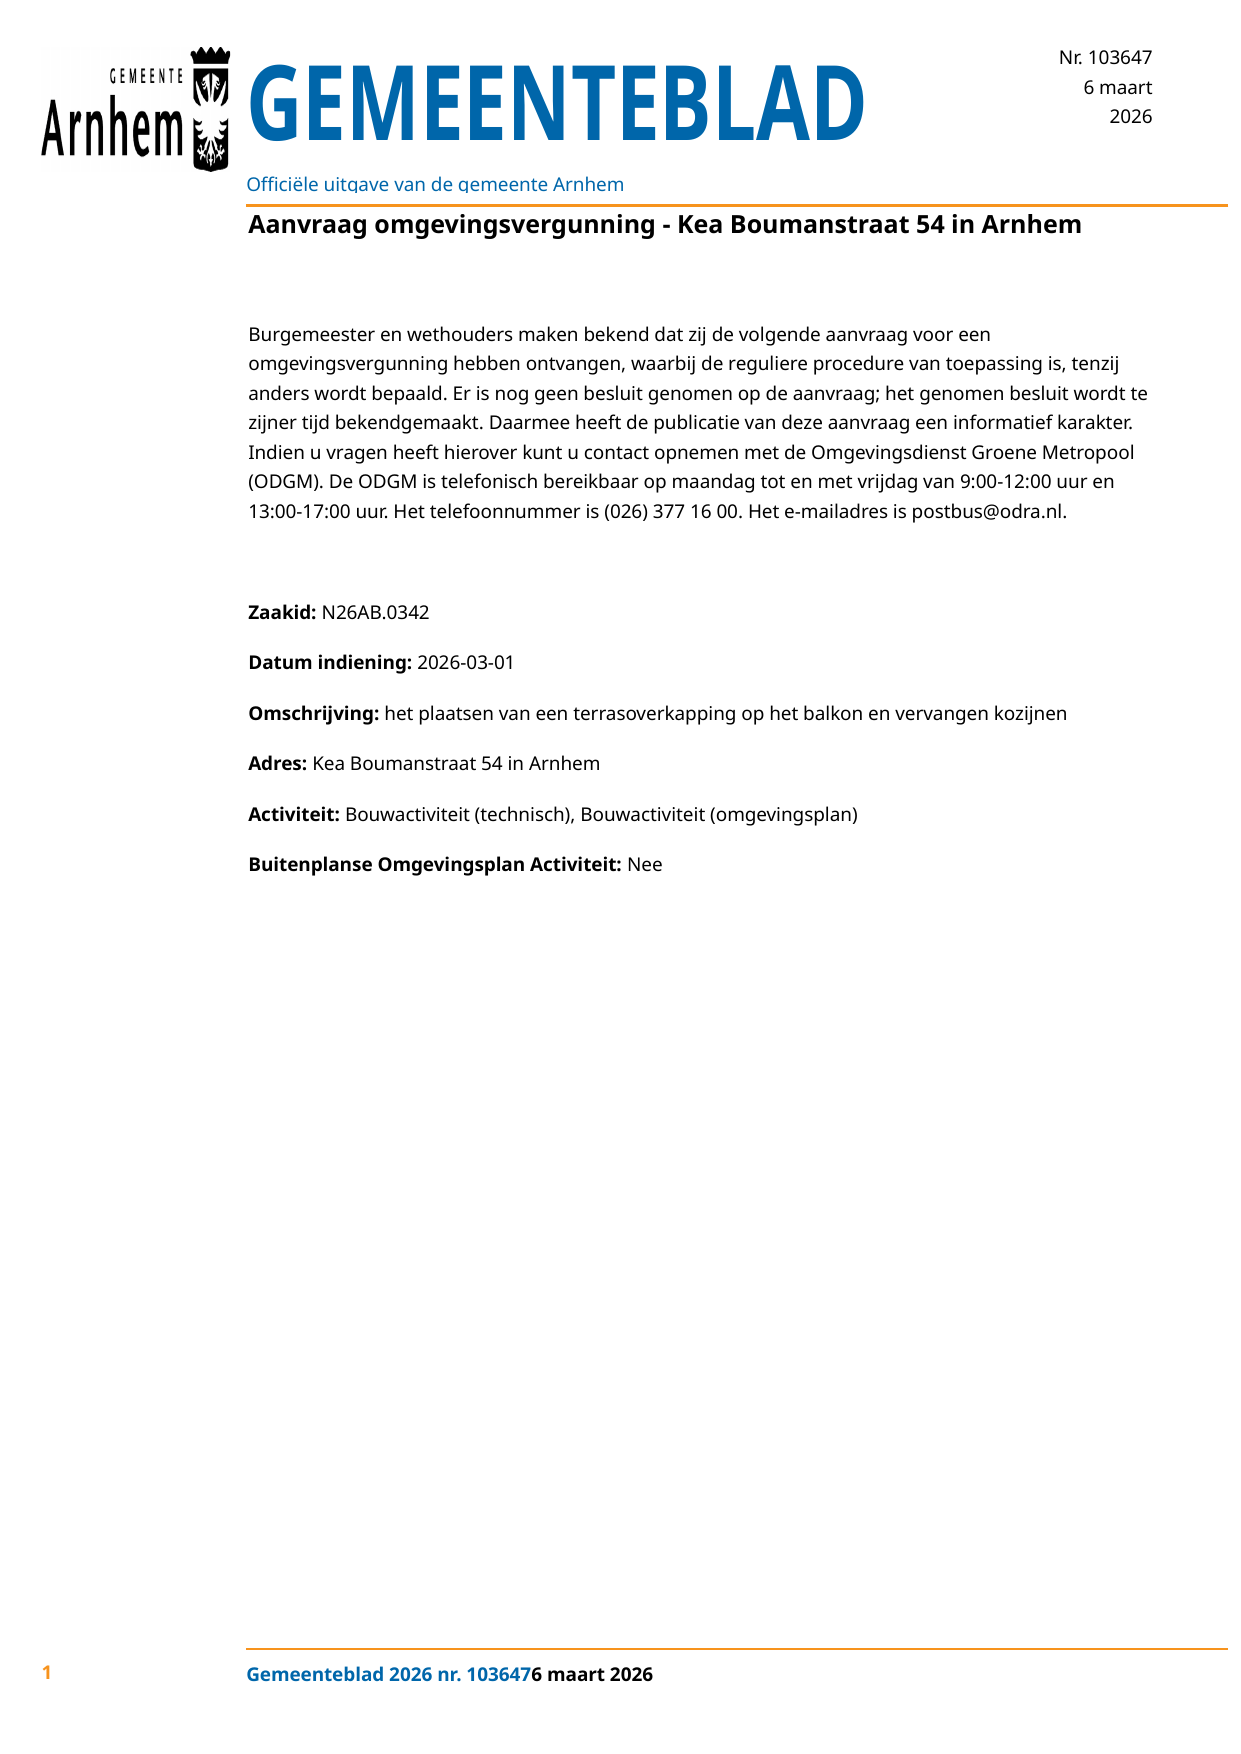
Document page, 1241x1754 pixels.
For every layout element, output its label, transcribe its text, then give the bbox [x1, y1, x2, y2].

text Adres: Kea Boumanstraat 54 in Arnhem [248, 750, 1152, 776]
text Activiteit: Bouwactiviteit (technisch), Bouwactiviteit (omgevingsplan) [248, 801, 1152, 826]
text Omschrijving: het plaatsen van een terrasoverkapping op het balkon en vervangen kozijnen [248, 700, 1152, 726]
text Aanvraag omgevingsvergunning - Kea Boumanstraat 54 in Arnhem [248, 207, 1152, 241]
text Datum indiening: 2026-03-01 [248, 649, 1152, 675]
text Burgemeester en wethouders maken bekend dat zij de volgende aanvraag voor een omgevingsvergunning hebben ontvangen, waarbij de reguliere procedure van toepassing is, tenzij anders wordt bepaald. Er is nog geen besluit genomen op de aanvraag; het genomen besluit wordt te zijner tijd bekendgemaakt. Daarmee heeft de publicatie van deze aanvraag een informatief karakter. Indien u vragen heeft hierover kunt u contact opnemen met de Omgevingsdienst Groene Metropool (ODGM). De ODGM is telefonisch bereikbaar op maandag tot en met vrijdag van 9:00-12:00 uur en 13:00-17:00 uur. Het telefoonnummer is (026) 377 16 00. Het e-mailadres is postbus@odra.nl. [248, 321, 1152, 524]
text Buitenplanse Omgevingsplan Activiteit: Nee [248, 851, 1152, 877]
text Zaakid: N26AB.0342 [248, 599, 1152, 625]
picture [41, 47, 231, 172]
